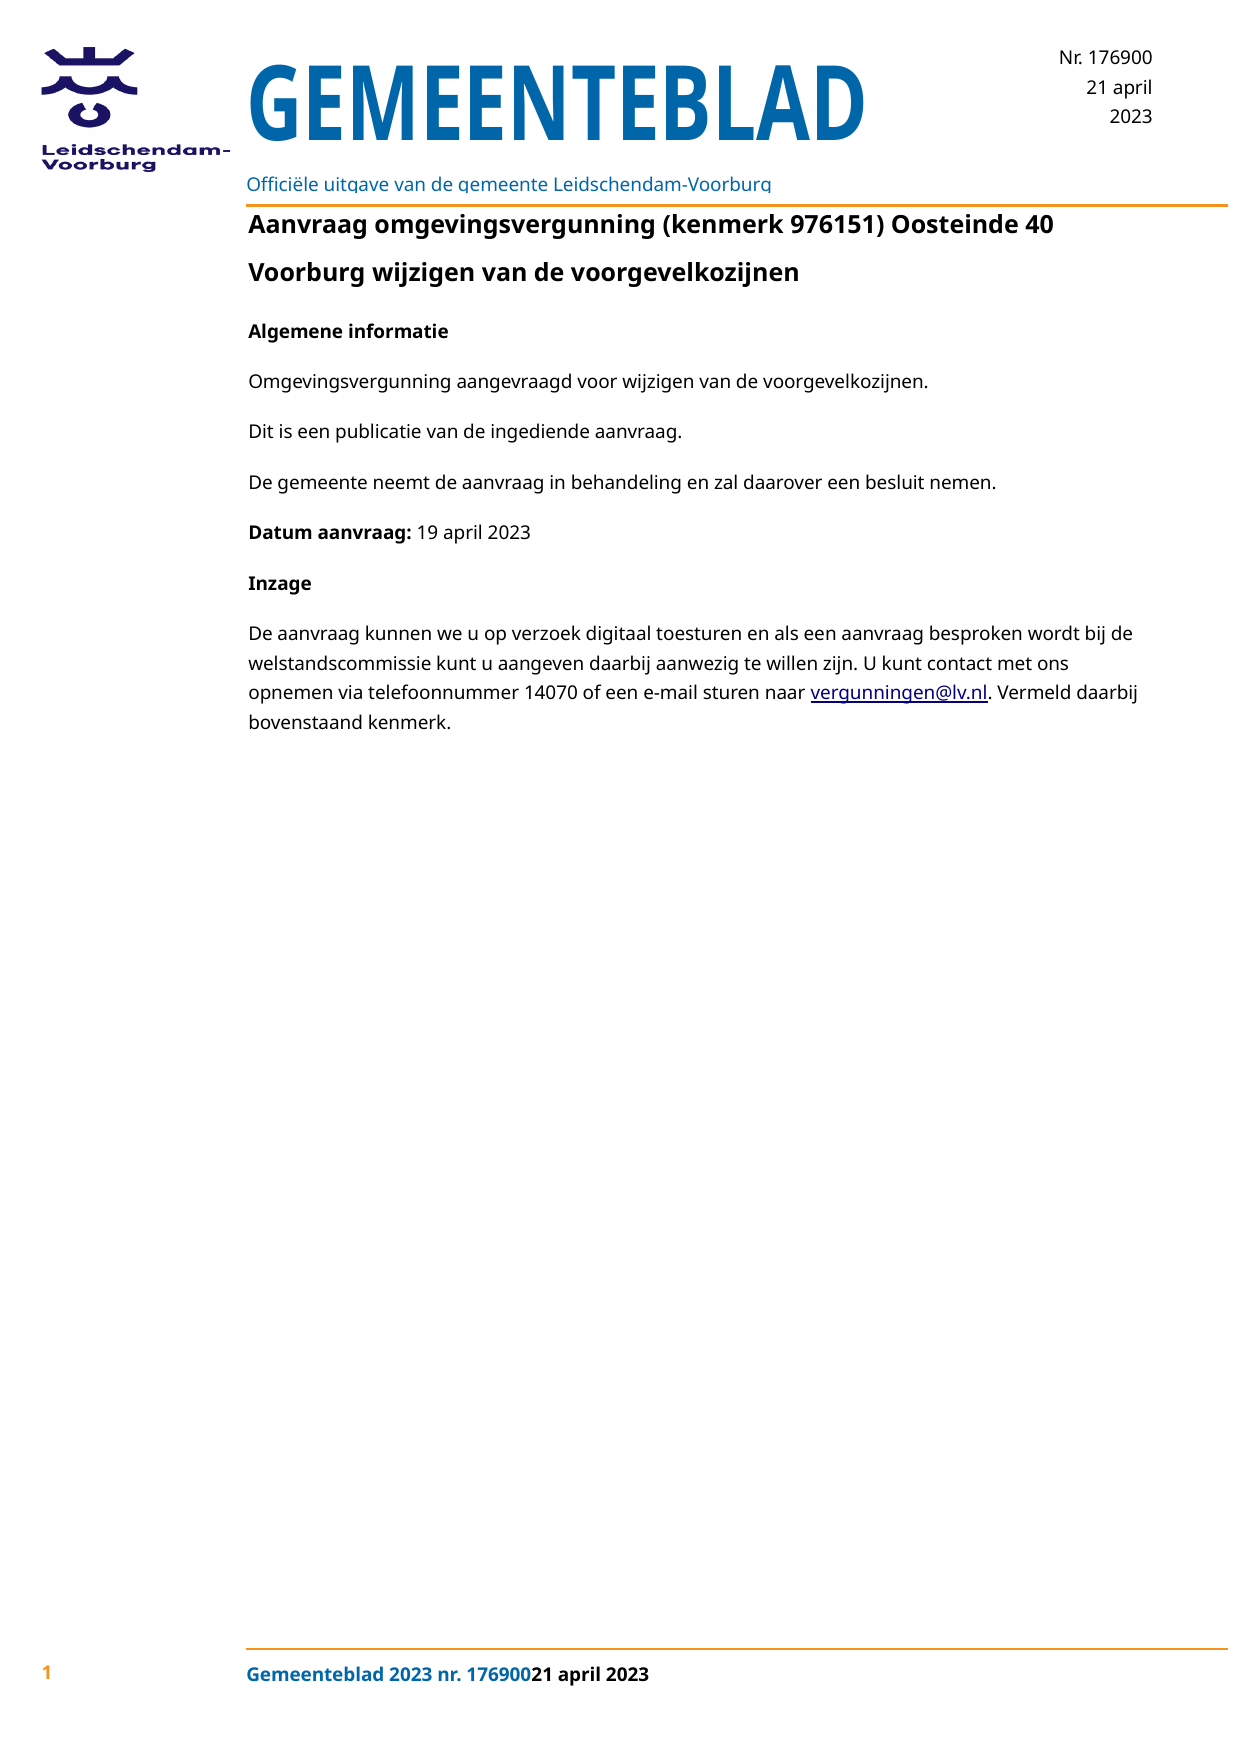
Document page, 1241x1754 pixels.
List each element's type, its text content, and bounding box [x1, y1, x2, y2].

text Aanvraag omgevingsvergunning (kenmerk 976151) Oosteinde 40 Voorburg wijzigen van de voorgevelkozijnen [248, 207, 1152, 288]
text Datum aanvraag: 19 april 2023 [248, 519, 1152, 545]
picture [41, 47, 231, 172]
text De gemeente neemt de aanvraag in behandeling en zal daarover een besluit nemen. [248, 469, 1152, 495]
text Algemene informatie [248, 318, 1152, 344]
text Inzage [248, 570, 1152, 596]
text De aanvraag kunnen we u op verzoek digitaal toesturen en als een aanvraag besproken wordt bij de welstandscommissie kunt u aangeven daarbij aanwezig te willen zijn. U kunt contact met ons opnemen via telefoonnummer 14070 of een e-mail sturen naar vergunningen@lv.nl. Vermeld daarbij bovenstaand kenmerk. [248, 620, 1152, 735]
text Dit is een publicatie van de ingediende aanvraag. [248, 419, 1152, 444]
text Omgevingsvergunning aangevraagd voor wijzigen van de voorgevelkozijnen. [248, 368, 1152, 394]
